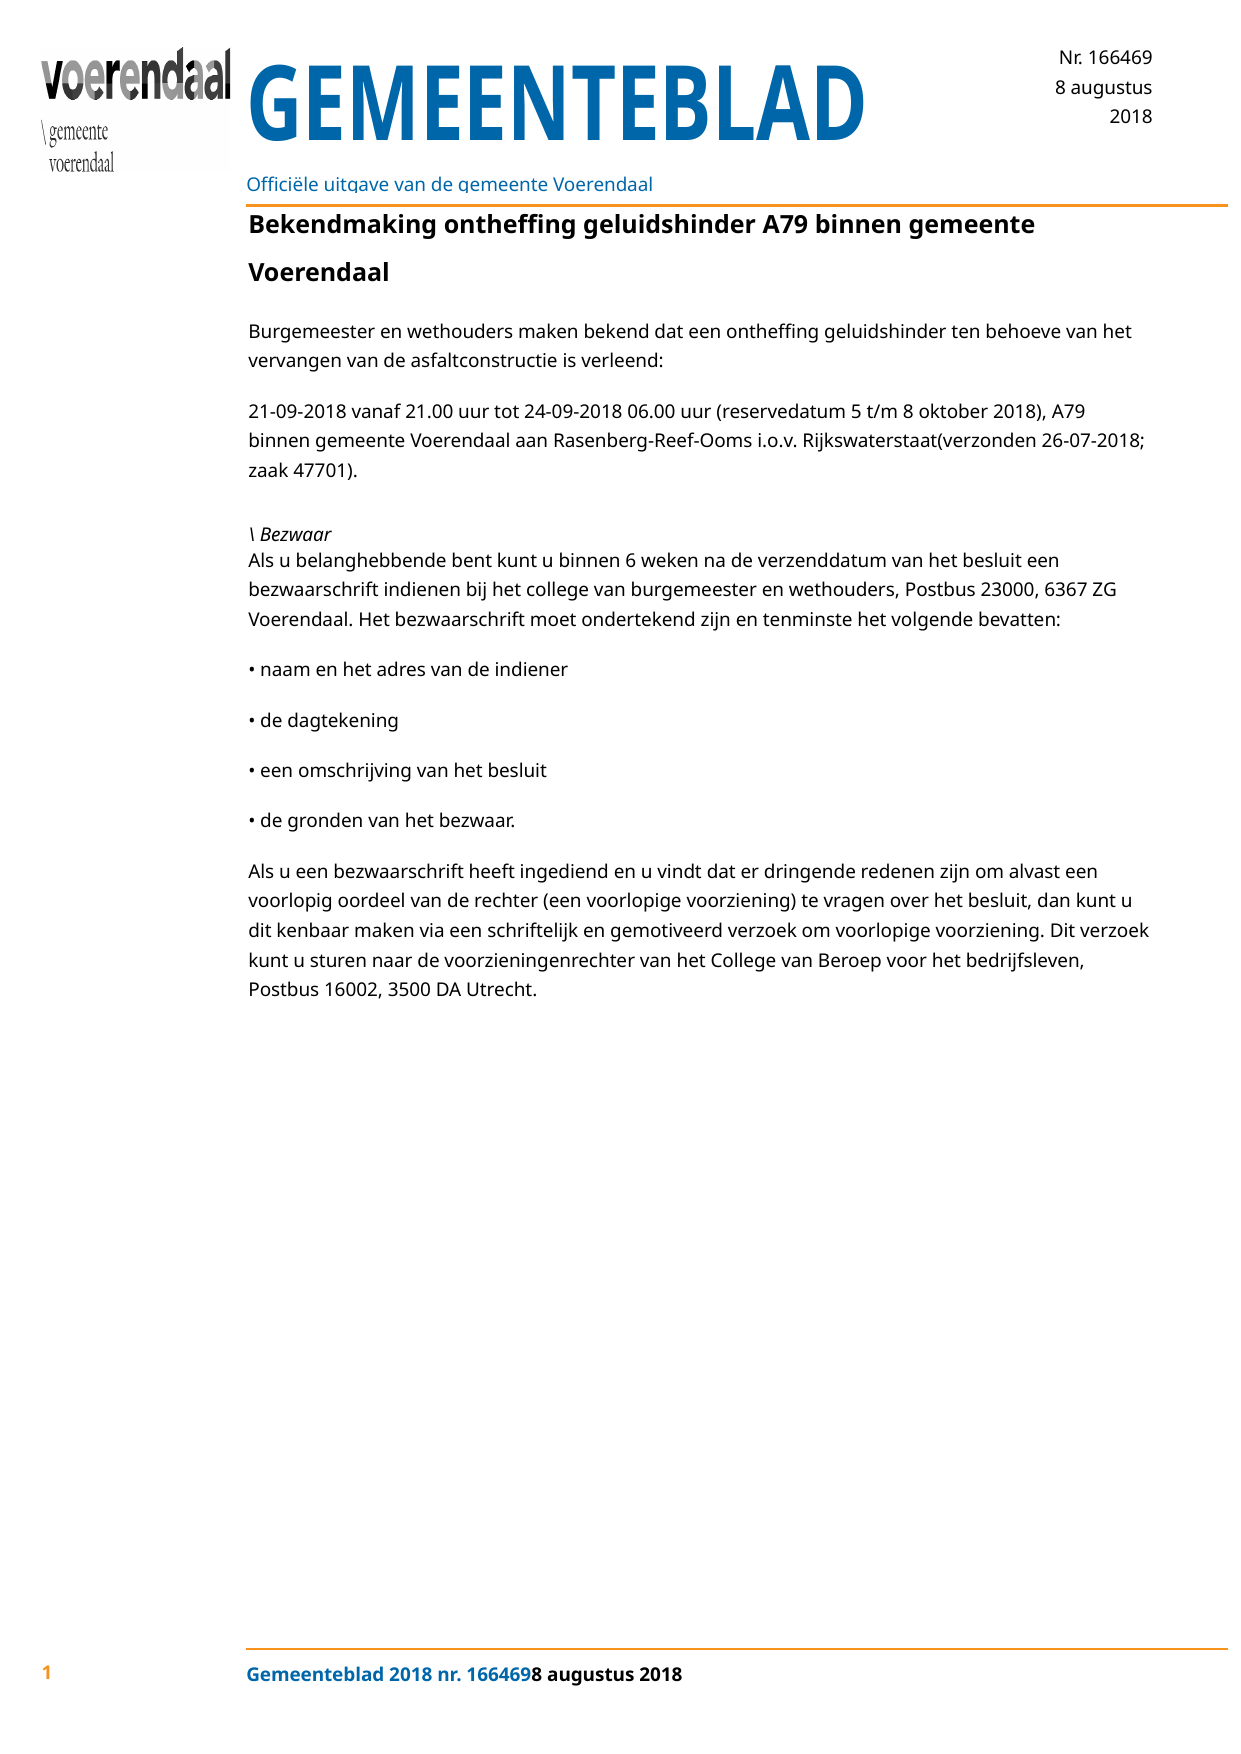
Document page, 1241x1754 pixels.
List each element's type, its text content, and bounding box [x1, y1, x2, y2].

text Als u belanghebbende bent kunt u binnen 6 weken na de verzenddatum van het besluit een bezwaarschrift indienen bij het college van burgemeester en wethouders, Postbus 23000, 6367 ZG Voerendaal. Het bezwaarschrift moet ondertekend zijn en tenminste het volgende bevatten: [248, 547, 1152, 632]
text • de dagtekening [248, 707, 1152, 732]
text • de gronden van het bezwaar. [248, 808, 1152, 833]
text • een omschrijving van het besluit [248, 757, 1152, 783]
text Burgemeester en wethouders maken bekend dat een ontheffing geluidshinder ten behoeve van het vervangen van de asfaltconstructie is verleend: [248, 318, 1152, 373]
text Als u een bezwaarschrift heeft ingediend en u vindt dat er dringende redenen zijn om alvast een voorlopig oordeel van de rechter (een voorlopige voorziening) te vragen over het besluit, dan kunt u dit kenbaar maken via een schriftelijk en gemotiveerd verzoek om voorlopige voorziening. Dit verzoek kunt u sturen naar de voorzieningenrechter van het College van Beroep voor het bedrijfsleven, Postbus 16002, 3500 DA Utrecht. [248, 858, 1152, 1002]
text \ Bezwaar [248, 521, 1152, 547]
text Bekendmaking ontheffing geluidshinder A79 binnen gemeente Voerendaal [248, 207, 1152, 288]
text 21-09-2018 vanaf 21.00 uur tot 24-09-2018 06.00 uur (reservedatum 5 t/m 8 oktober 2018), A79 binnen gemeente Voerendaal aan Rasenberg-Reef-Ooms i.o.v. Rijkswaterstaat(verzonden 26-07-2018; zaak 47701). [248, 398, 1152, 483]
text • naam en het adres van de indiener [248, 656, 1152, 682]
picture [41, 47, 231, 172]
